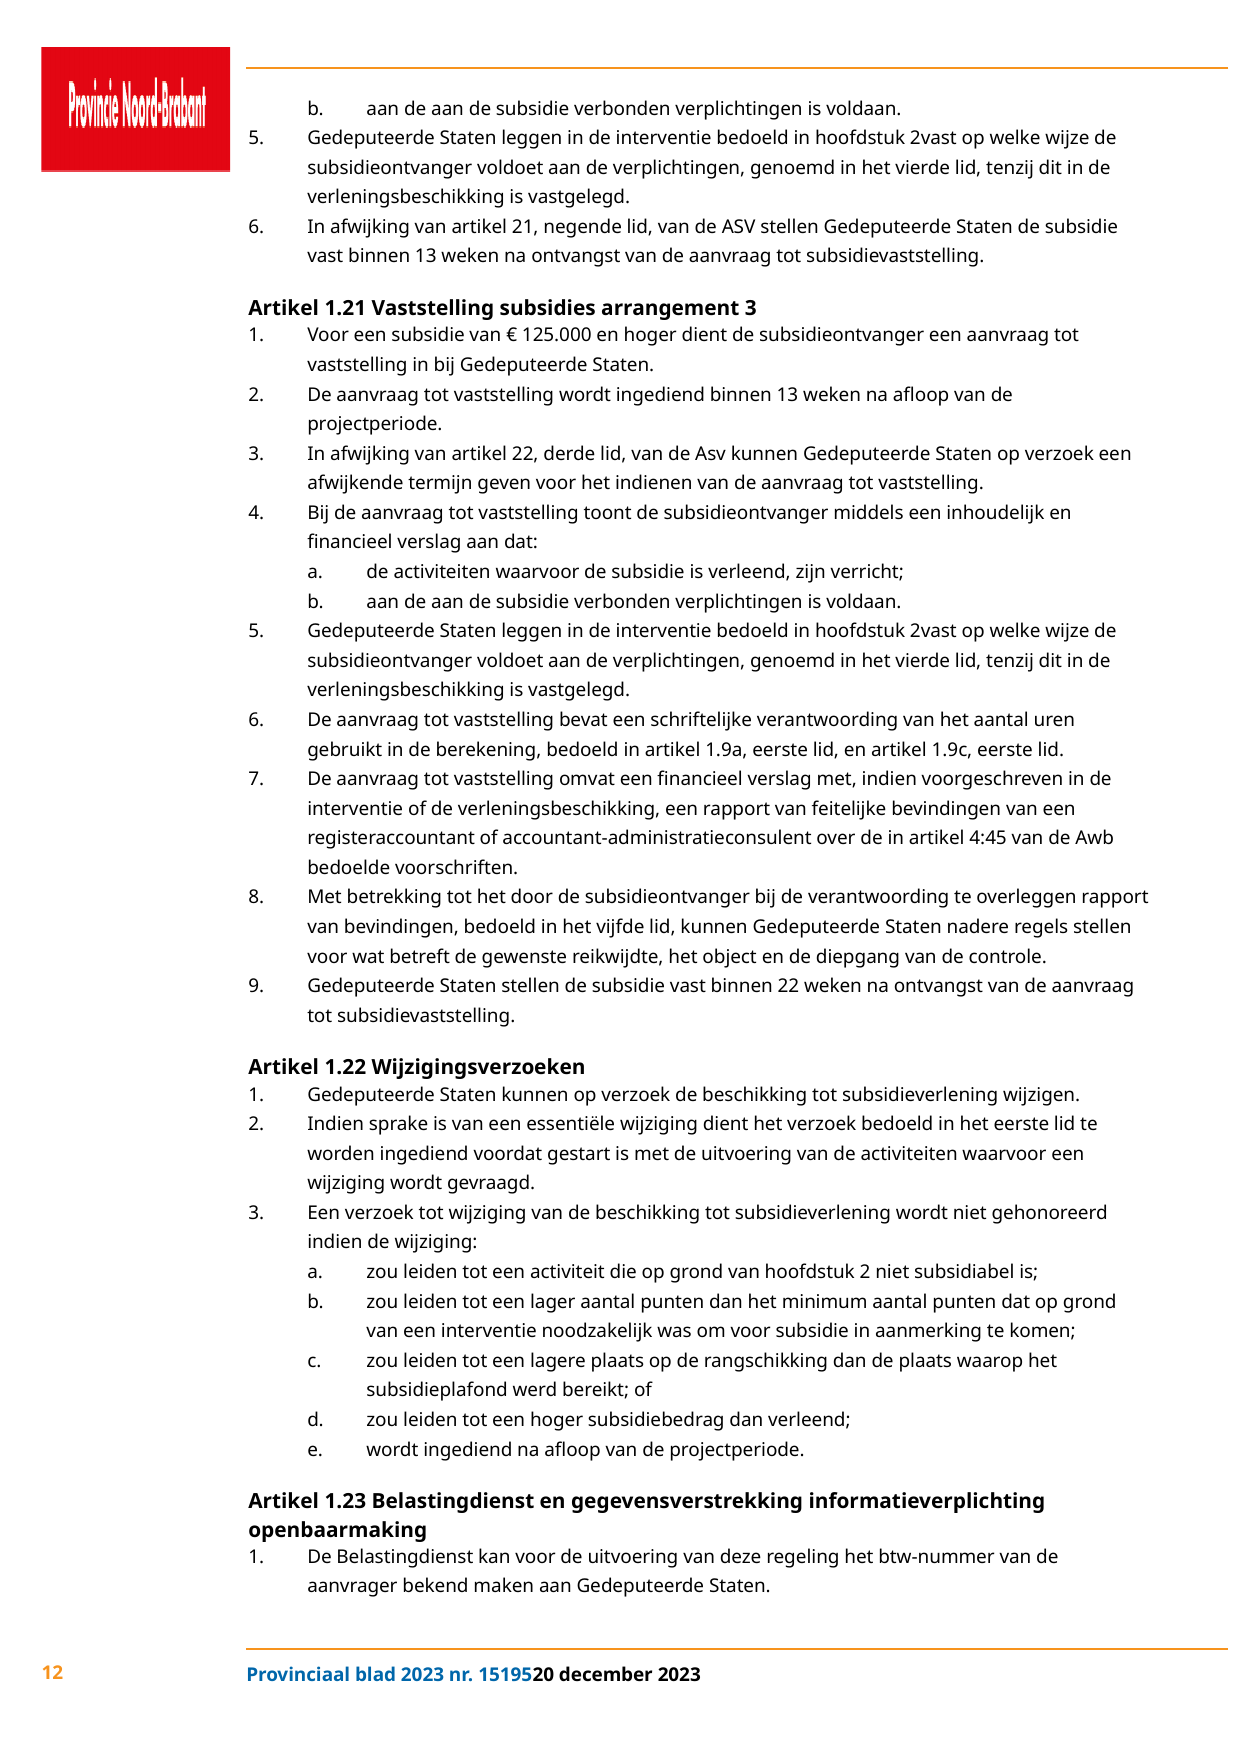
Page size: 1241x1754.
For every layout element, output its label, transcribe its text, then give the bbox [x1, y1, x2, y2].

picture [41, 47, 231, 172]
list aan de aan de subsidie verbonden verplichtingen is voldaan. [307, 95, 1152, 121]
list Gedeputeerde Staten stellen de subsidie vast binnen 22 weken na ontvangst van de aanvraag tot subsidievaststelling. [248, 972, 1152, 1028]
list wordt ingediend na afloop van de projectperiode. [307, 1436, 1152, 1462]
text Artikel 1.23 Belastingdienst en gegevensverstrekking informatieverplichting openbaarmaking [248, 1486, 1152, 1543]
list de activiteiten waarvoor de subsidie is verleend, zijn verricht; [307, 558, 1152, 584]
list In afwijking van artikel 22, derde lid, van de Asv kunnen Gedeputeerde Staten op verzoek een afwijkende termijn geven voor het indienen van de aanvraag tot vaststelling. [248, 440, 1152, 495]
list In afwijking van artikel 21, negende lid, van de ASV stellen Gedeputeerde Staten de subsidie vast binnen 13 weken na ontvangst van de aanvraag tot subsidievaststelling. [248, 213, 1152, 268]
list aan de aan de subsidie verbonden verplichtingen is voldaan. [307, 588, 1152, 613]
list De Belastingdienst kan voor de uitvoering van deze regeling het btw-nummer van de aanvrager bekend maken aan Gedeputeerde Staten. [248, 1543, 1152, 1598]
text Artikel 1.22 Wijzigingsverzoeken [248, 1052, 1152, 1081]
list zou leiden tot een hoger subsidiebedrag dan verleend; [307, 1406, 1152, 1432]
list Voor een subsidie van € 125.000 en hoger dient de subsidieontvanger een aanvraag tot vaststelling in bij Gedeputeerde Staten. [248, 322, 1152, 377]
list Gedeputeerde Staten kunnen op verzoek de beschikking tot subsidieverlening wijzigen. [248, 1081, 1152, 1107]
list Indien sprake is van een essentiële wijziging dient het verzoek bedoeld in het eerste lid te worden ingediend voordat gestart is met de uitvoering van de activiteiten waarvoor een wijziging wordt gevraagd. [248, 1110, 1152, 1195]
text Artikel 1.21 Vaststelling subsidies arrangement 3 [248, 293, 1152, 322]
list Met betrekking tot het door de subsidieontvanger bij de verantwoording te overleggen rapport van bevindingen, bedoeld in het vijfde lid, kunnen Gedeputeerde Staten nadere regels stellen voor wat betreft de gewenste reikwijdte, het object en de diepgang van de controle. [248, 884, 1152, 968]
list Een verzoek tot wijziging van de beschikking tot subsidieverlening wordt niet gehonoreerd indien de wijziging: [248, 1199, 1152, 1254]
list zou leiden tot een lager aantal punten dan het minimum aantal punten dat op grond van een interventie noodzakelijk was om voor subsidie in aanmerking te komen; [307, 1288, 1152, 1343]
list Gedeputeerde Staten leggen in de interventie bedoeld in hoofdstuk 2vast op welke wijze de subsidieontvanger voldoet aan de verplichtingen, genoemd in het vierde lid, tenzij dit in de verleningsbeschikking is vastgelegd. [248, 124, 1152, 209]
list Bij de aanvraag tot vaststelling toont de subsidieontvanger middels een inhoudelijk en financieel verslag aan dat: [248, 499, 1152, 554]
list Gedeputeerde Staten leggen in de interventie bedoeld in hoofdstuk 2vast op welke wijze de subsidieontvanger voldoet aan de verplichtingen, genoemd in het vierde lid, tenzij dit in de verleningsbeschikking is vastgelegd. [248, 617, 1152, 702]
list De aanvraag tot vaststelling bevat een schriftelijke verantwoording van het aantal uren gebruikt in de berekening, bedoeld in artikel 1.9a, eerste lid, en artikel 1.9c, eerste lid. [248, 706, 1152, 761]
list De aanvraag tot vaststelling wordt ingediend binnen 13 weken na afloop van de projectperiode. [248, 381, 1152, 436]
list zou leiden tot een lagere plaats op de rangschikking dan de plaats waarop het subsidieplafond werd bereikt; of [307, 1347, 1152, 1402]
list zou leiden tot een activiteit die op grond van hoofdstuk 2 niet subsidiabel is; [307, 1258, 1152, 1284]
list De aanvraag tot vaststelling omvat een financieel verslag met, indien voorgeschreven in de interventie of de verleningsbeschikking, een rapport van feitelijke bevindingen van een registeraccountant of accountant-administratieconsulent over de in artikel 4:45 van de Awb bedoelde voorschriften. [248, 765, 1152, 880]
